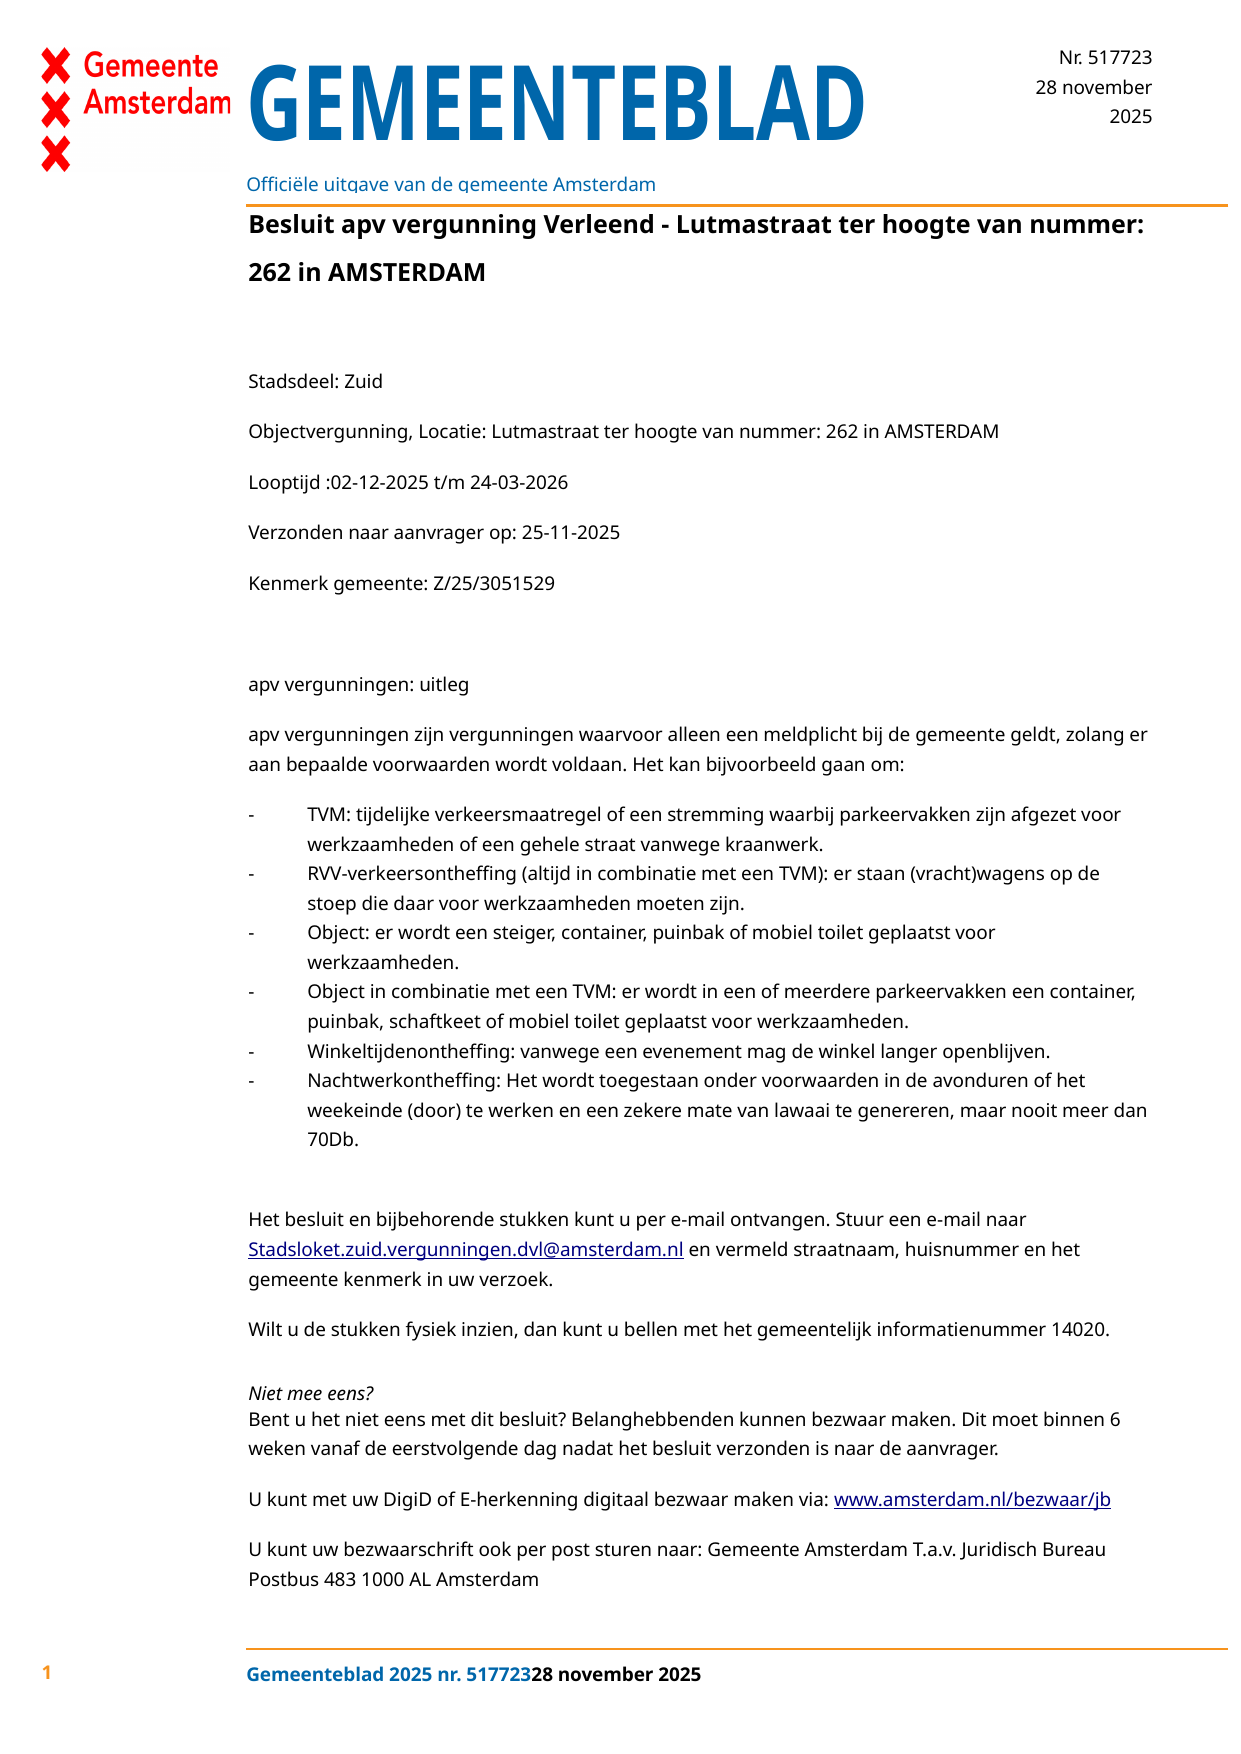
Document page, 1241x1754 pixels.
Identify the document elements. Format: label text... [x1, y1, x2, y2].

text Looptijd :02-12-2025 t/m 24-03-2026 [248, 469, 1152, 495]
text Objectvergunning, Locatie: Lutmastraat ter hoogte van nummer: 262 in AMSTERDAM [248, 419, 1152, 444]
text apv vergunningen zijn vergunningen waarvoor alleen een meldplicht bij de gemeente geldt, zolang er aan bepaalde voorwaarden wordt voldaan. Het kan bijvoorbeeld gaan om: [248, 721, 1152, 777]
list Object: er wordt een steiger, container, puinbak of mobiel toilet geplaatst voor werkzaamheden. [248, 919, 1152, 975]
text Bent u het niet eens met dit besluit? Belanghebbenden kunnen bezwaar maken. Dit moet binnen 6 weken vanaf de eerstvolgende dag nadat het besluit verzonden is naar de aanvrager. [248, 1406, 1152, 1461]
text Besluit apv vergunning Verleend - Lutmastraat ter hoogte van nummer: 262 in AMSTERDAM [248, 207, 1152, 288]
text Stadsdeel: Zuid [248, 368, 1152, 394]
list Winkeltijdenontheffing: vanwege een evenement mag de winkel langer openblijven. [248, 1038, 1152, 1064]
text U kunt met uw DigiD of E-herkenning digitaal bezwaar maken via: www.amsterdam.nl/bezwaar/jb [248, 1486, 1152, 1512]
text Het besluit en bijbehorende stukken kunt u per e-mail ontvangen. Stuur een e-mail naar Stadsloket.zuid.vergunningen.dvl@amsterdam.nl en vermeld straatnaam, huisnummer en het gemeente kenmerk in uw verzoek. [248, 1207, 1152, 1292]
text Niet mee eens? [248, 1380, 1152, 1406]
text U kunt uw bezwaarschrift ook per post sturen naar: Gemeente Amsterdam T.a.v. Juridisch Bureau Postbus 483 1000 AL Amsterdam [248, 1536, 1152, 1592]
list Nachtwerkontheffing: Het wordt toegestaan onder voorwaarden in de avonduren of het weekeinde (door) te werken en een zekere mate van lawaai te genereren, maar nooit meer dan 70Db. [248, 1067, 1152, 1152]
picture [41, 47, 231, 172]
list RVV-verkeersontheffing (altijd in combinatie met een TVM): er staan (vracht)wagens op de stoep die daar voor werkzaamheden moeten zijn. [248, 860, 1152, 916]
text apv vergunningen: uitleg [248, 671, 1152, 697]
text Kenmerk gemeente: Z/25/3051529 [248, 570, 1152, 596]
text Wilt u de stukken fysiek inzien, dan kunt u bellen met het gemeentelijk informatienummer 14020. [248, 1316, 1152, 1342]
list TVM: tijdelijke verkeersmaatregel of een stremming waarbij parkeervakken zijn afgezet voor werkzaamheden of een gehele straat vanwege kraanwerk. [248, 801, 1152, 857]
list Object in combinatie met een TVM: er wordt in een of meerdere parkeervakken een container, puinbak, schaftkeet of mobiel toilet geplaatst voor werkzaamheden. [248, 979, 1152, 1034]
text Verzonden naar aanvrager op: 25-11-2025 [248, 519, 1152, 545]
